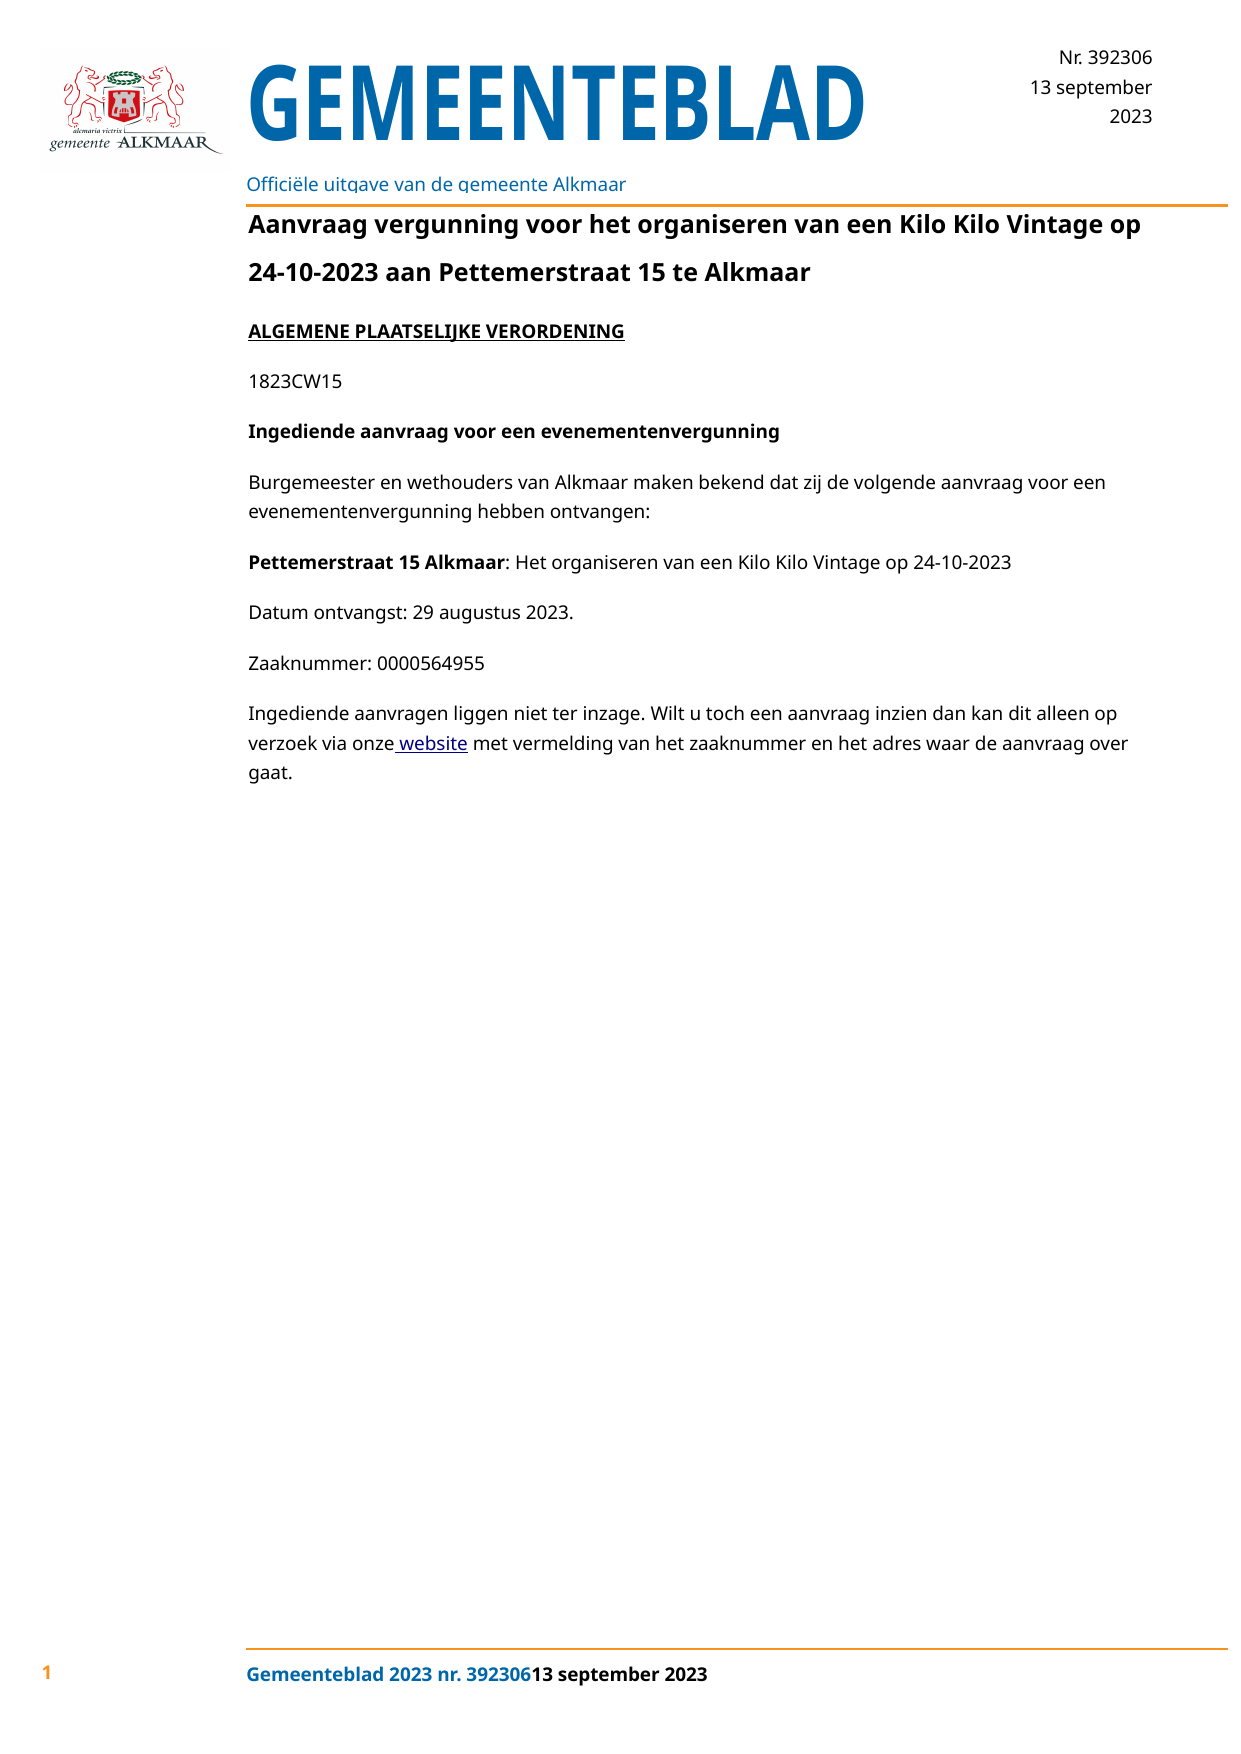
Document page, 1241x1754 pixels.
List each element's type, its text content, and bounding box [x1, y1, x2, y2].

text Burgemeester en wethouders van Alkmaar maken bekend dat zij de volgende aanvraag voor een evenementenvergunning hebben ontvangen: [248, 469, 1152, 524]
text 1823CW15 [248, 368, 1152, 394]
text Datum ontvangst: 29 augustus 2023. [248, 599, 1152, 625]
text Zaaknummer: 0000564955 [248, 650, 1152, 676]
picture [41, 47, 231, 172]
text Pettemerstraat 15 Alkmaar: Het organiseren van een Kilo Kilo Vintage op 24-10-2023 [248, 549, 1152, 575]
text Ingediende aanvraag voor een evenementenvergunning [248, 419, 1152, 444]
text ALGEMENE PLAATSELIJKE VERORDENING [248, 318, 1152, 344]
text Ingediende aanvragen liggen niet ter inzage. Wilt u toch een aanvraag inzien dan kan dit alleen op verzoek via onze website met vermelding van het zaaknummer en het adres waar de aanvraag over gaat. [248, 700, 1152, 785]
text Aanvraag vergunning voor het organiseren van een Kilo Kilo Vintage op 24-10-2023 aan Pettemerstraat 15 te Alkmaar [248, 207, 1152, 288]
